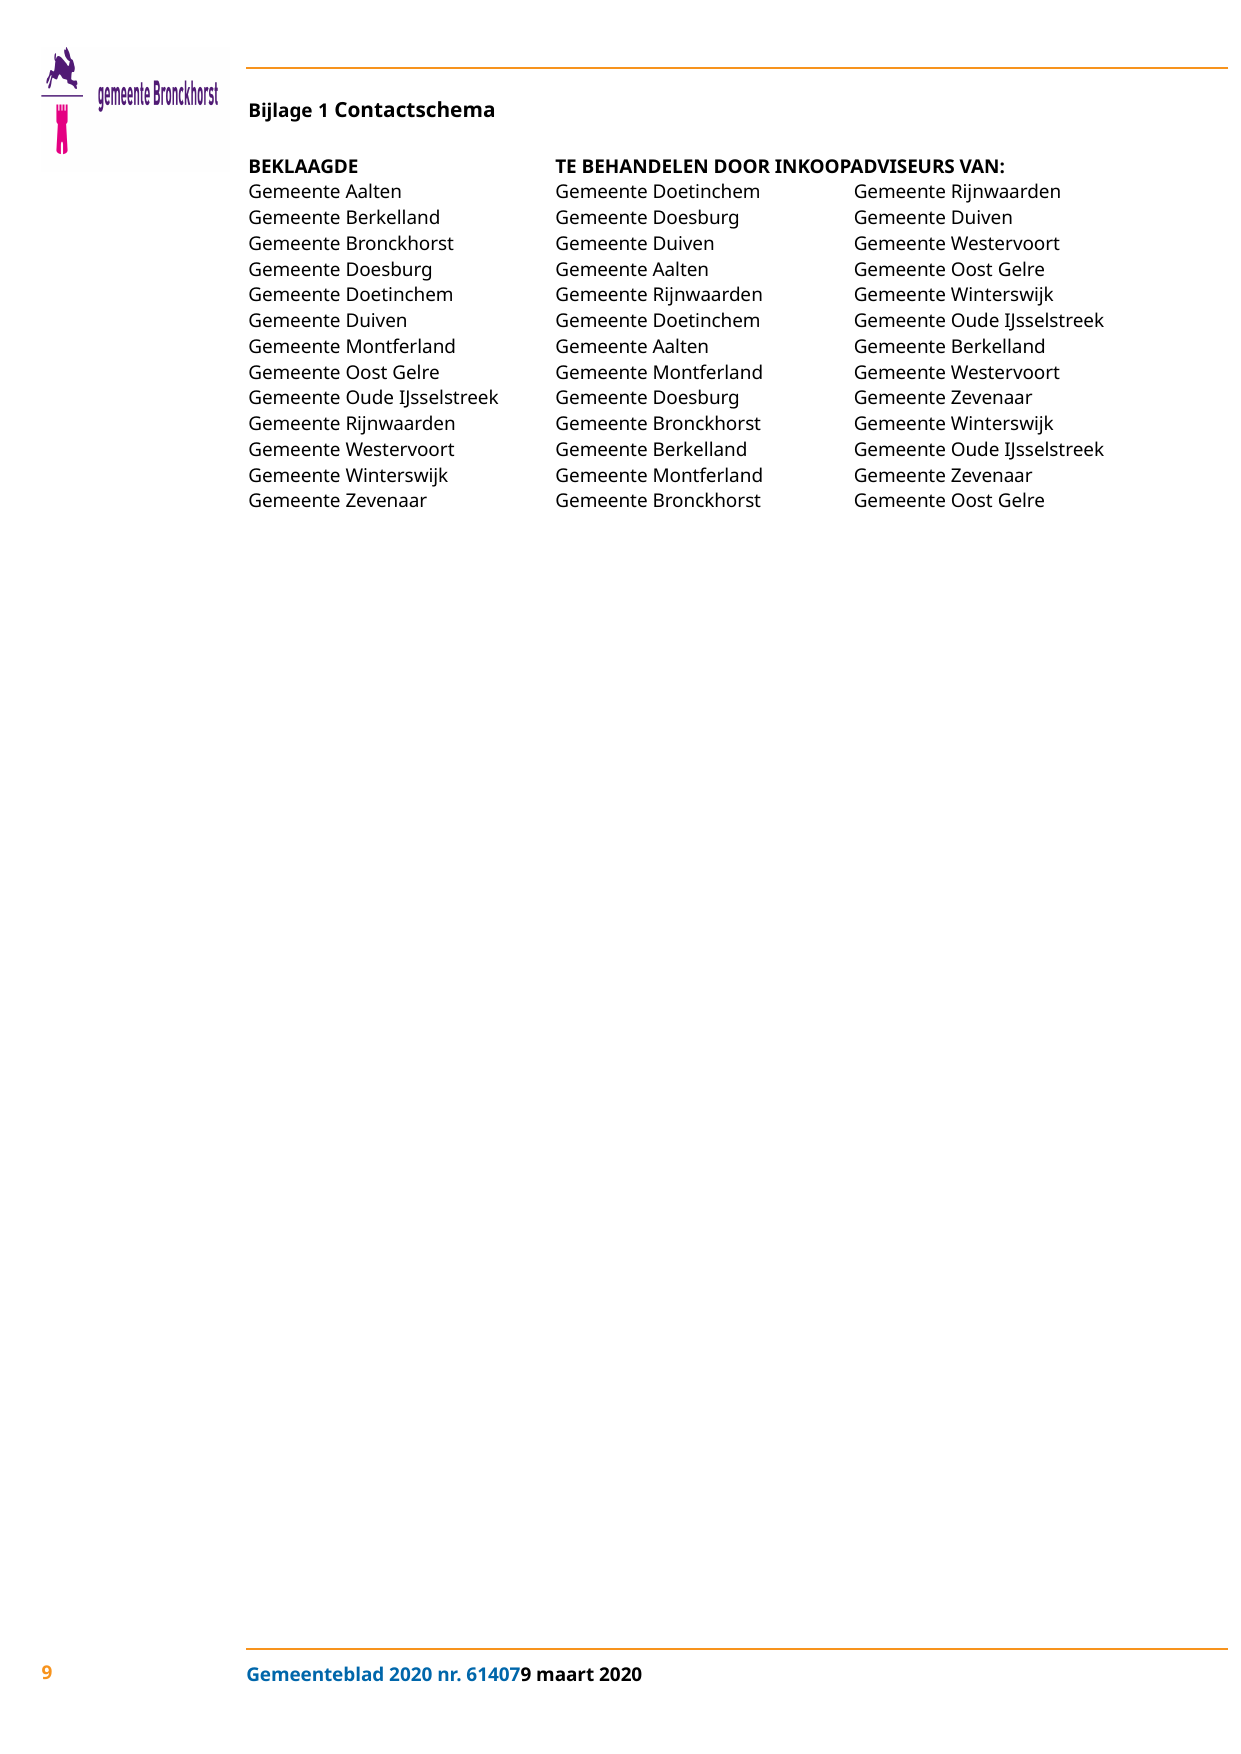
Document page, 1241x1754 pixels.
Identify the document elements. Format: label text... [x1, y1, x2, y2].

table_cell Gemeente Bronckhorst [248, 230, 555, 256]
table_cell Gemeente Duiven [854, 205, 1152, 230]
table_cell Gemeente Aalten [248, 179, 555, 204]
table_cell Gemeente Winterswijk [854, 410, 1152, 436]
table_cell Gemeente Zevenaar [248, 488, 555, 513]
table_cell Gemeente Doesburg [555, 205, 853, 230]
table_header TE BEHANDELEN DOOR INKOOPADVISEURS VAN: [555, 153, 1152, 179]
table_cell Gemeente Westervoort [248, 436, 555, 462]
table_cell Gemeente Berkelland [248, 205, 555, 230]
table_cell Gemeente Duiven [248, 308, 555, 333]
table_cell Gemeente Bronckhorst [555, 488, 853, 513]
table_cell Gemeente Doetinchem [555, 308, 853, 333]
table_cell Gemeente Winterswijk [248, 462, 555, 487]
table_cell Gemeente Montferland [555, 462, 853, 487]
table_cell Gemeente Zevenaar [854, 462, 1152, 487]
table_cell Gemeente Montferland [555, 359, 853, 384]
table_cell Gemeente Berkelland [555, 436, 853, 462]
table_cell Gemeente Aalten [555, 256, 853, 282]
table_cell Gemeente Rijnwaarden [248, 410, 555, 436]
table_cell Gemeente Oude IJsselstreek [854, 308, 1152, 333]
table_cell Gemeente Westervoort [854, 359, 1152, 384]
table_cell Gemeente Doetinchem [555, 179, 853, 204]
table_cell Gemeente Aalten [555, 333, 853, 359]
table_cell Gemeente Doetinchem [248, 282, 555, 307]
table_cell Gemeente Winterswijk [854, 282, 1152, 307]
table_cell Gemeente Berkelland [854, 333, 1152, 359]
text Bijlage 1 Contactschema [248, 95, 1152, 123]
table_cell Gemeente Zevenaar [854, 385, 1152, 410]
table_cell Gemeente Bronckhorst [555, 410, 853, 436]
table_cell Gemeente Montferland [248, 333, 555, 359]
table_cell Gemeente Oude IJsselstreek [854, 436, 1152, 462]
table_cell Gemeente Oost Gelre [854, 488, 1152, 513]
table_cell Gemeente Oost Gelre [248, 359, 555, 384]
table_cell Gemeente Rijnwaarden [854, 179, 1152, 204]
table_cell Gemeente Oost Gelre [854, 256, 1152, 282]
table_cell Gemeente Doesburg [555, 385, 853, 410]
table_cell Gemeente Oude IJsselstreek [248, 385, 555, 410]
picture [41, 47, 231, 172]
table_cell Gemeente Doesburg [248, 256, 555, 282]
table_cell Gemeente Westervoort [854, 230, 1152, 256]
table_cell Gemeente Rijnwaarden [555, 282, 853, 307]
table_cell Gemeente Duiven [555, 230, 853, 256]
table_header BEKLAAGDE [248, 153, 555, 179]
